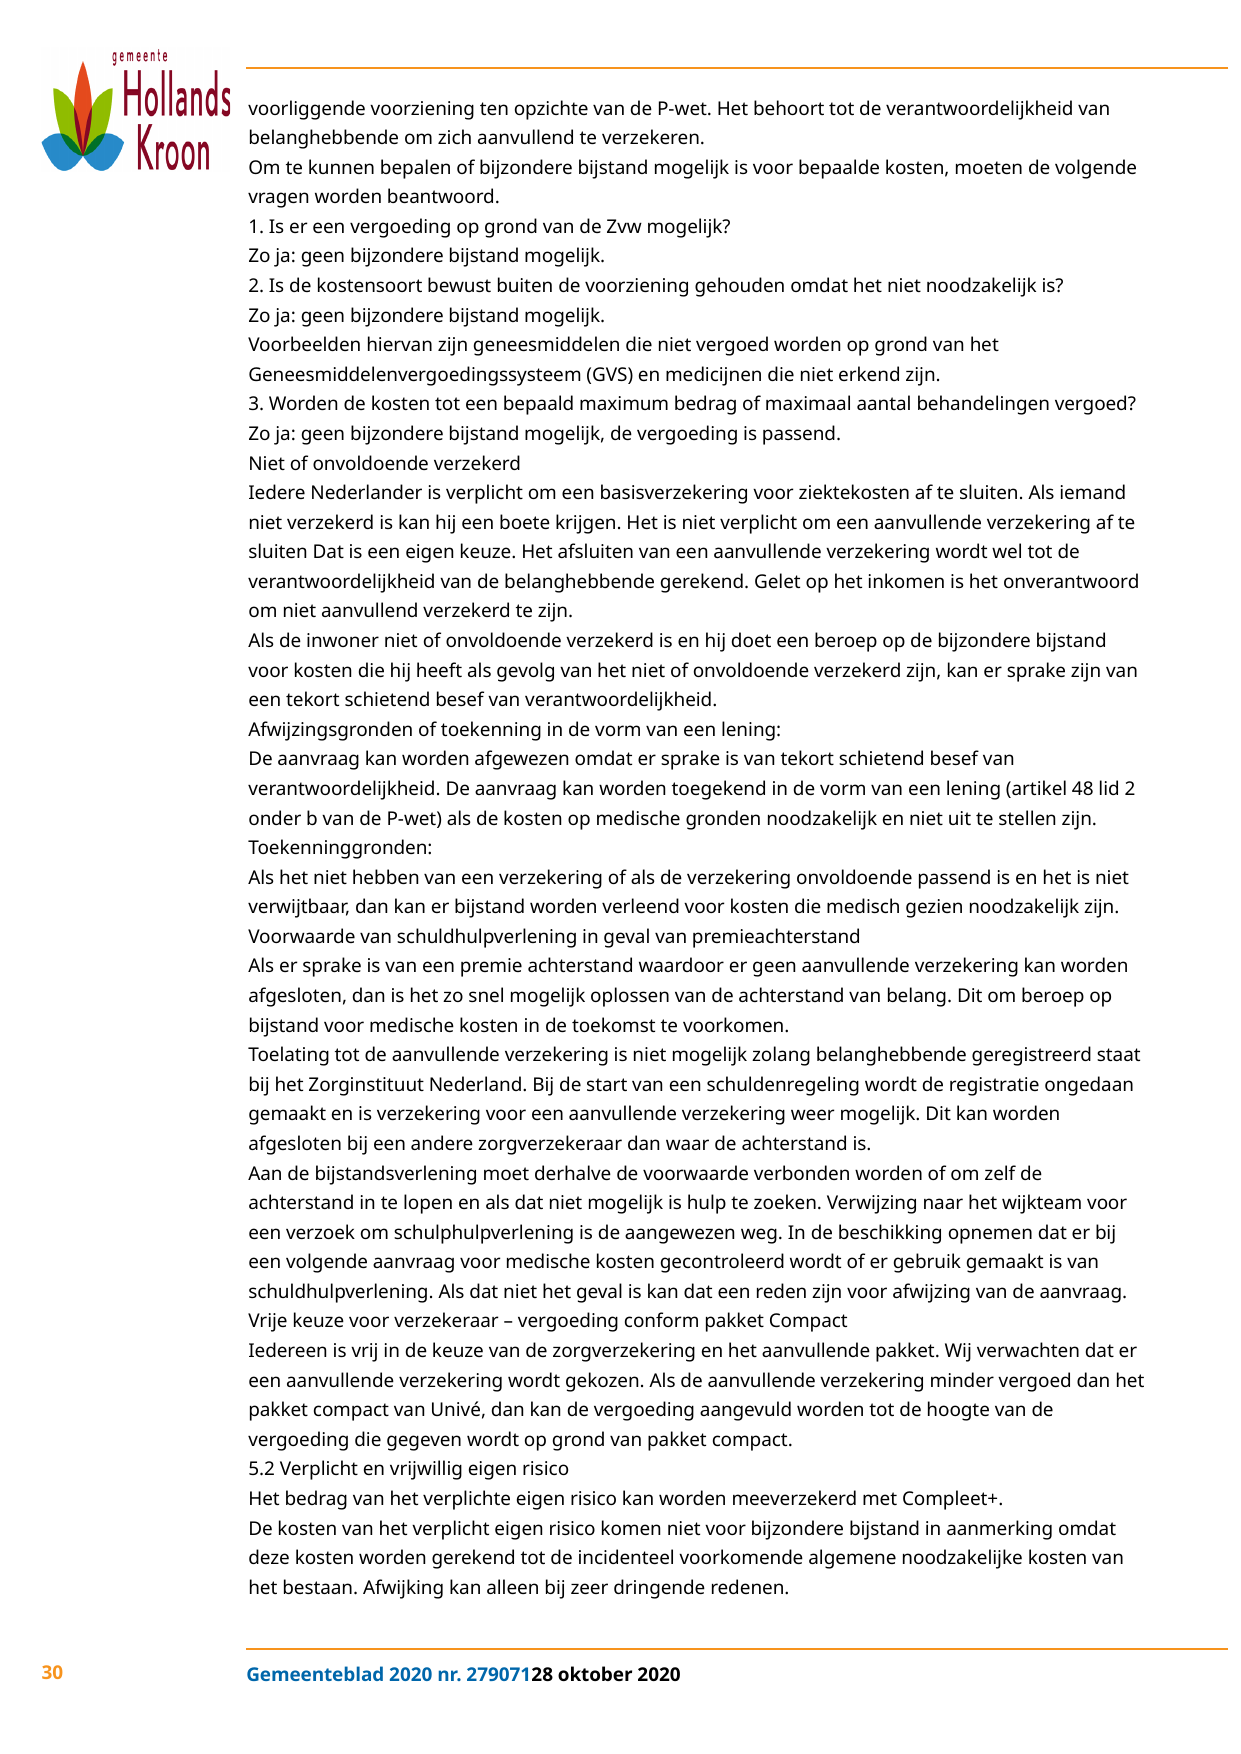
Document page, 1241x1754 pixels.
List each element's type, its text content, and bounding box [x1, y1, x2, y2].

picture [41, 47, 231, 172]
text Als de inwoner niet of onvoldoende verzekerd is en hij doet een beroep op de bijzondere bijstand voor kosten die hij heeft als gevolg van het niet of onvoldoende verzekerd zijn, kan er sprake zijn van een tekort schietend besef van verantwoordelijkheid. [248, 627, 1152, 712]
text Afwijzingsgronden of toekenning in de vorm van een lening: [248, 716, 1152, 742]
text Als er sprake is van een premie achterstand waardoor er geen aanvullende verzekering kan worden afgesloten, dan is het zo snel mogelijk oplossen van de achterstand van belang. Dit om beroep op bijstand voor medische kosten in de toekomst te voorkomen. [248, 953, 1152, 1038]
text 3. Worden de kosten tot een bepaald maximum bedrag of maximaal aantal behandelingen vergoed? [248, 391, 1152, 416]
text Iedere Nederlander is verplicht om een basisverzekering voor ziektekosten af te sluiten. Als iemand niet verzekerd is kan hij een boete krijgen. Het is niet verplicht om een aanvullende verzekering af te sluiten Dat is een eigen keuze. Het afsluiten van een aanvullende verzekering wordt wel tot de verantwoordelijkheid van de belanghebbende gerekend. Gelet op het inkomen is het onverantwoord om niet aanvullend verzekerd te zijn. [248, 479, 1152, 623]
text De aanvraag kan worden afgewezen omdat er sprake is van tekort schietend besef van verantwoordelijkheid. De aanvraag kan worden toegekend in de vorm van een lening (artikel 48 lid 2 onder b van de P-wet) als de kosten op medische gronden noodzakelijk en niet uit te stellen zijn. [248, 746, 1152, 831]
text Vrije keuze voor verzekeraar – vergoeding conform pakket Compact [248, 1308, 1152, 1333]
text Zo ja: geen bijzondere bijstand mogelijk. [248, 243, 1152, 268]
text Als het niet hebben van een verzekering of als de verzekering onvoldoende passend is en het is niet verwijtbaar, dan kan er bijstand worden verleend voor kosten die medisch gezien noodzakelijk zijn. [248, 864, 1152, 919]
text Om te kunnen bepalen of bijzondere bijstand mogelijk is voor bepaalde kosten, moeten de volgende vragen worden beantwoord. [248, 154, 1152, 209]
text Toelating tot de aanvullende verzekering is niet mogelijk zolang belanghebbende geregistreerd staat bij het Zorginstituut Nederland. Bij de start van een schuldenregeling wordt de registratie ongedaan gemaakt en is verzekering voor een aanvullende verzekering weer mogelijk. Dit kan worden afgesloten bij een andere zorgverzekeraar dan waar de achterstand is. [248, 1041, 1152, 1156]
text Voorwaarde van schuldhulpverlening in geval van premieachterstand [248, 923, 1152, 949]
text Zo ja: geen bijzondere bijstand mogelijk. [248, 302, 1152, 328]
text 5.2 Verplicht en vrijwillig eigen risico [248, 1456, 1152, 1481]
text Aan de bijstandsverlening moet derhalve de voorwaarde verbonden worden of om zelf de achterstand in te lopen en als dat niet mogelijk is hulp te zoeken. Verwijzing naar het wijkteam voor een verzoek om schulphulpverlening is de aangewezen weg. In de beschikking opnemen dat er bij een volgende aanvraag voor medische kosten gecontroleerd wordt of er gebruik gemaakt is van schuldhulpverlening. Als dat niet het geval is kan dat een reden zijn voor afwijzing van de aanvraag. [248, 1160, 1152, 1304]
text 2. Is de kostensoort bewust buiten de voorziening gehouden omdat het niet noodzakelijk is? [248, 272, 1152, 298]
text De kosten van het verplicht eigen risico komen niet voor bijzondere bijstand in aanmerking omdat deze kosten worden gerekend tot de incidenteel voorkomende algemene noodzakelijke kosten van het bestaan. Afwijking kan alleen bij zeer dringende redenen. [248, 1515, 1152, 1600]
text Iedereen is vrij in de keuze van de zorgverzekering en het aanvullende pakket. Wij verwachten dat er een aanvullende verzekering wordt gekozen. Als de aanvullende verzekering minder vergoed dan het pakket compact van Univé, dan kan de vergoeding aangevuld worden tot de hoogte van de vergoeding die gegeven wordt op grond van pakket compact. [248, 1337, 1152, 1452]
text Toekenninggronden: [248, 834, 1152, 860]
text 1. Is er een vergoeding op grond van de Zvw mogelijk? [248, 213, 1152, 239]
text Zo ja: geen bijzondere bijstand mogelijk, de vergoeding is passend. [248, 420, 1152, 446]
text Het bedrag van het verplichte eigen risico kan worden meeverzekerd met Compleet+. [248, 1485, 1152, 1511]
text Niet of onvoldoende verzekerd [248, 450, 1152, 476]
text voorliggende voorziening ten opzichte van de P-wet. Het behoort tot de verantwoordelijkheid van belanghebbende om zich aanvullend te verzekeren. [248, 95, 1152, 150]
text Voorbeelden hiervan zijn geneesmiddelen die niet vergoed worden op grond van het Geneesmiddelenvergoedingssysteem (GVS) en medicijnen die niet erkend zijn. [248, 331, 1152, 387]
